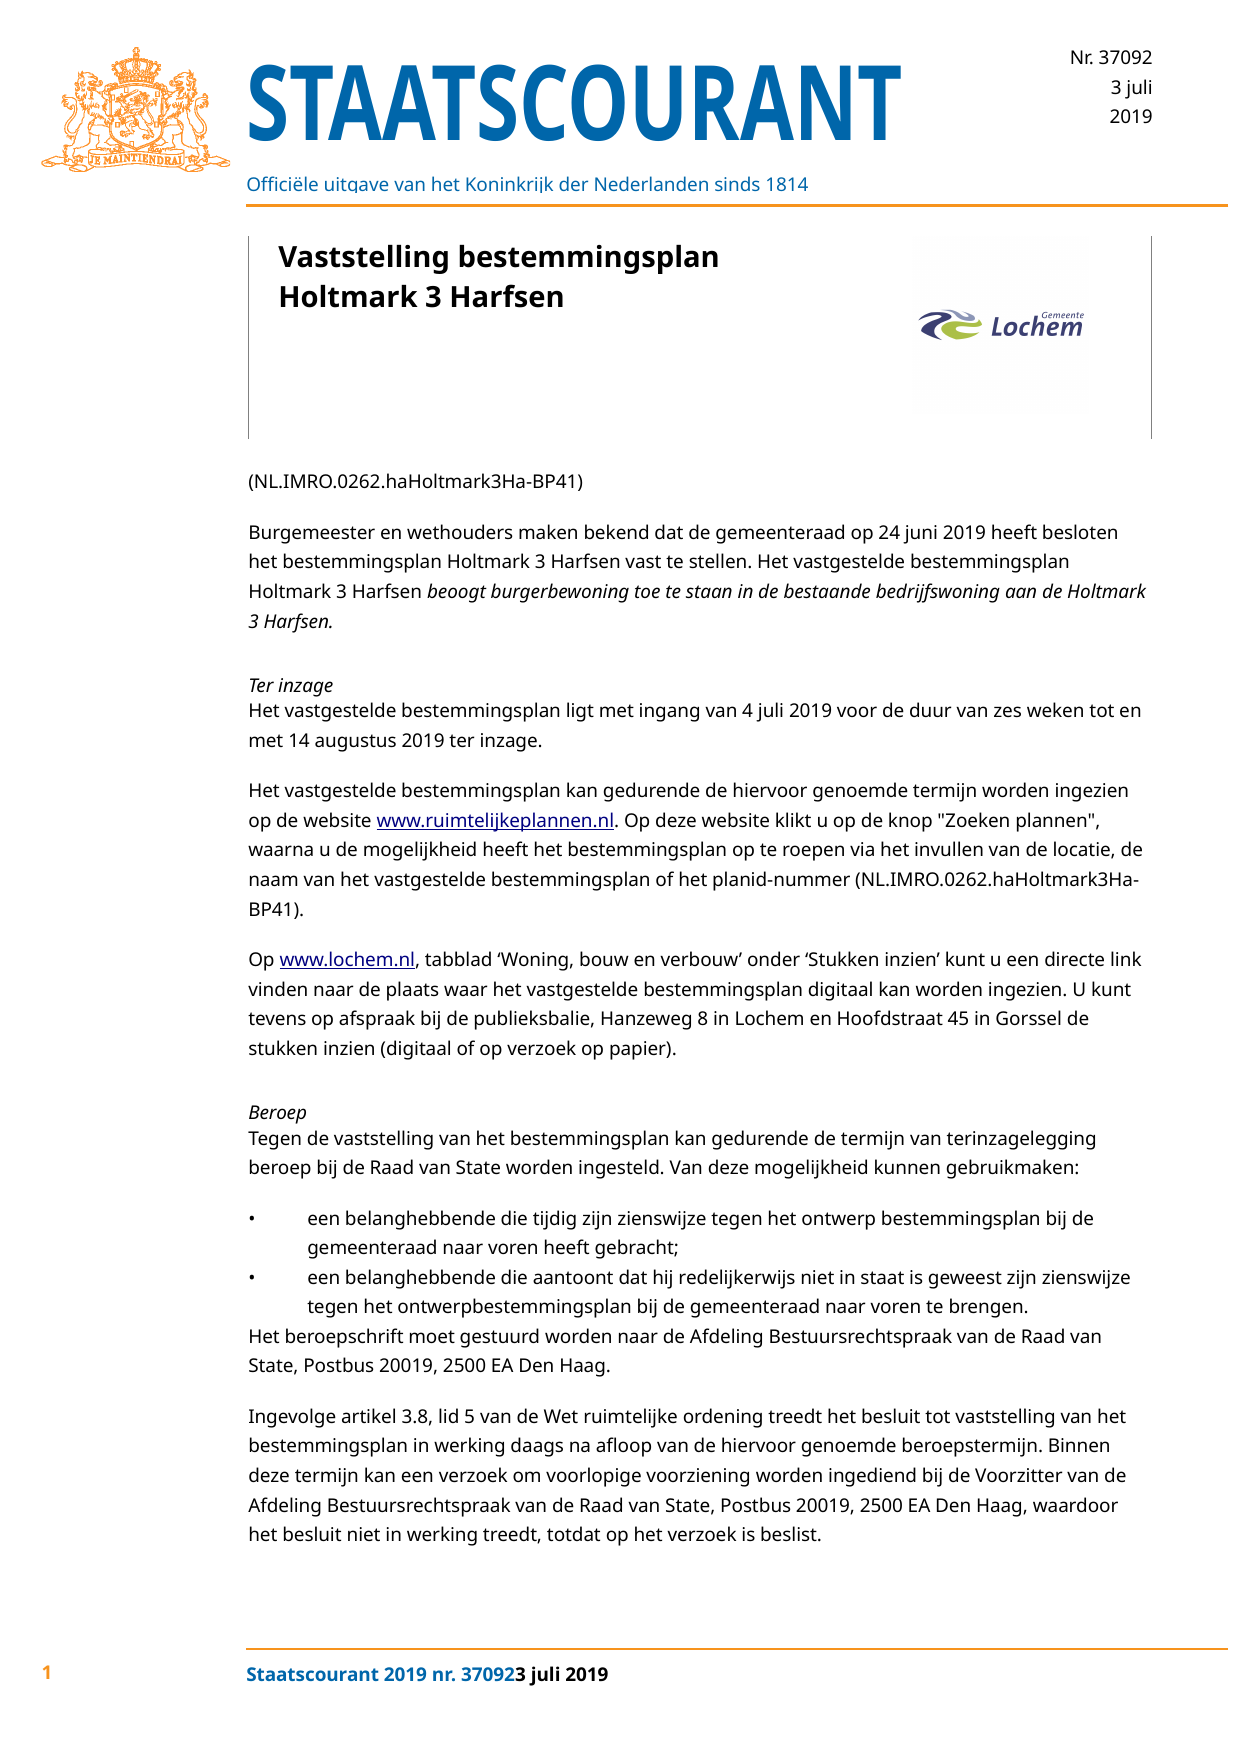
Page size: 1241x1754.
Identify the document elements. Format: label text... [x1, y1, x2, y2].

text (NL.IMRO.0262.haHoltmark3Ha-BP41) [248, 469, 1152, 494]
table_header [1090, 236, 1151, 413]
text Ter inzage [248, 672, 1152, 697]
picture [912, 236, 1090, 414]
table_header [850, 236, 912, 413]
text Op www.lochem.nl, tabblad ‘Woning, bouw en verbouw’ onder ‘Stukken inzien’ kunt u een directe link vinden naar de plaats waar het vastgestelde bestemmingsplan digitaal kan worden ingezien. U kunt tevens op afspraak bij de publieksbalie, Hanzeweg 8 in Lochem en Hoofdstraat 45 in Gorssel de stukken inzien (digitaal of op verzoek op papier). [248, 946, 1152, 1061]
text Burgemeester en wethouders maken bekend dat de gemeenteraad op 24 juni 2019 heeft besloten het bestemmingsplan Holtmark 3 Harfsen vast te stellen. Het vastgestelde bestemmingsplan Holtmark 3 Harfsen beoogt burgerbewoning toe te staan in de bestaande bedrijfswoning aan de Holtmark 3 Harfsen. [248, 519, 1152, 633]
table_header Vaststelling bestemmingsplan Holtmark 3 Harfsen [249, 236, 850, 439]
text Ingevolge artikel 3.8, lid 5 van de Wet ruimtelijke ordening treedt het besluit tot vaststelling van het bestemmingsplan in werking daags na afloop van de hiervoor genoemde beroepstermijn. Binnen deze termijn kan een verzoek om voorlopige voorziening worden ingediend bij de Voorzitter van de Afdeling Bestuursrechtspraak van de Raad van State, Postbus 20019, 2500 EA Den Haag, waardoor het besluit niet in werking treedt, totdat op het verzoek is beslist. [248, 1403, 1152, 1547]
text Beroep [248, 1099, 1152, 1125]
text Het vastgestelde bestemmingsplan ligt met ingang van 4 juli 2019 voor de duur van zes weken tot en met 14 augustus 2019 ter inzage. [248, 697, 1152, 753]
text Tegen de vaststelling van het bestemmingsplan kan gedurende de termijn van terinzagelegging beroep bij de Raad van State worden ingesteld. Van deze mogelijkheid kunnen gebruikmaken: [248, 1125, 1152, 1180]
text Het beroepschrift moet gestuurd worden naar de Afdeling Bestuursrechtspraak van de Raad van State, Postbus 20019, 2500 EA Den Haag. [248, 1323, 1152, 1378]
list een belanghebbende die tijdig zijn zienswijze tegen het ontwerp bestemmingsplan bij de gemeenteraad naar voren heeft gebracht; [248, 1205, 1152, 1260]
list een belanghebbende die aantoont dat hij redelijkerwijs niet in staat is geweest zijn zienswijze tegen het ontwerpbestemmingsplan bij de gemeenteraad naar voren te brengen. [248, 1264, 1152, 1319]
table_header [850, 414, 1151, 439]
picture [41, 47, 231, 172]
text Het vastgestelde bestemmingsplan kan gedurende de hiervoor genoemde termijn worden ingezien op de website www.ruimtelijkeplannen.nl. Op deze website klikt u op de knop "Zoeken plannen", waarna u de mogelijkheid heeft het bestemmingsplan op te roepen via het invullen van de locatie, de naam van het vastgestelde bestemmingsplan of het planid-nummer (NL.IMRO.0262.haHoltmark3Ha-BP41). [248, 777, 1152, 922]
